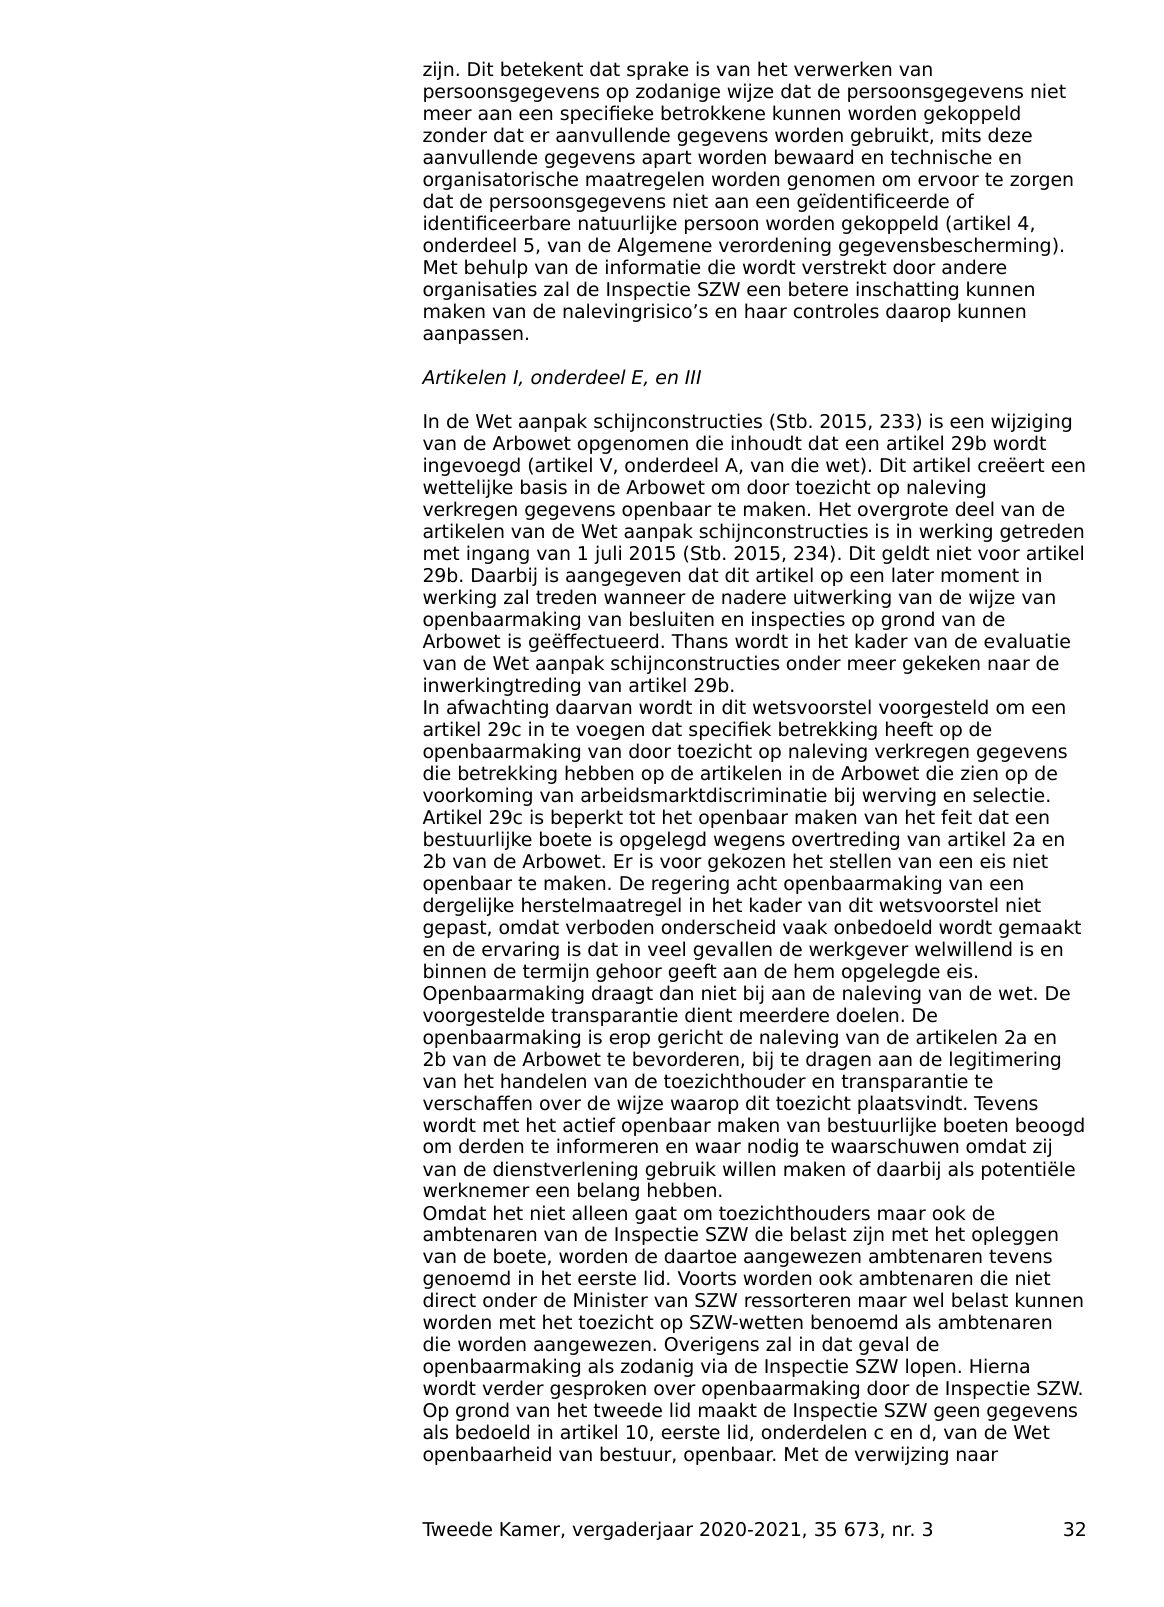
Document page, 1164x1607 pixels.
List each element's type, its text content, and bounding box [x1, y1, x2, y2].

text In de Wet aanpak schijnconstructies (Stb. 2015, 233) is een wijziging van de Arbowet opgenomen die inhoudt dat een artikel 29b wordt ingevoegd (artikel V, onderdeel A, van die wet). Dit artikel creëert een wettelijke basis in de Arbowet om door toezicht op naleving verkregen gegevens openbaar te maken. Het overgrote deel van de artikelen van de Wet aanpak schijnconstructies is in werking getreden met ingang van 1 juli 2015 (Stb. 2015, 234). Dit geldt niet voor artikel 29b. Daarbij is aangegeven dat dit artikel op een later moment in werking zal treden wanneer de nadere uitwerking van de wijze van openbaarmaking van besluiten en inspecties op grond van de Arbowet is geëffectueerd. Thans wordt in het kader van de evaluatie van de Wet aanpak schijnconstructies onder meer gekeken naar de inwerkingtreding van artikel 29b. [422, 411, 1087, 697]
text In afwachting daarvan wordt in dit wetsvoorstel voorgesteld om een artikel 29c in te voegen dat specifiek betrekking heeft op de openbaarmaking van door toezicht op naleving verkregen gegevens die betrekking hebben op de artikelen in de Arbowet die zien op de voorkoming van arbeidsmarktdiscriminatie bij werving en selectie. [422, 697, 1087, 807]
text Omdat het niet alleen gaat om toezichthouders maar ook de ambtenaren van de Inspectie SZW die belast zijn met het opleggen van de boete, worden de daartoe aangewezen ambtenaren tevens genoemd in het eerste lid. Voorts worden ook ambtenaren die niet direct onder de Minister van SZW ressorteren maar wel belast kunnen worden met het toezicht op SZW-wetten benoemd als ambtenaren die worden aangewezen. Overigens zal in dat geval de openbaarmaking als zodanig via de Inspectie SZW lopen. Hierna wordt verder gesproken over openbaarmaking door de Inspectie SZW. [422, 1202, 1087, 1400]
subtitle Artikelen I, onderdeel E, en III [422, 367, 1087, 389]
text Artikel 29c is beperkt tot het openbaar maken van het feit dat een bestuurlijke boete is opgelegd wegens overtreding van artikel 2a en 2b van de Arbowet. Er is voor gekozen het stellen van een eis niet openbaar te maken. De regering acht openbaarmaking van een dergelijke herstelmaatregel in het kader van dit wetsvoorstel niet gepast, omdat verboden onderscheid vaak onbedoeld wordt gemaakt en de ervaring is dat in veel gevallen de werkgever welwillend is en binnen de termijn gehoor geeft aan de hem opgelegde eis. Openbaarmaking draagt dan niet bij aan de naleving van de wet. De voorgestelde transparantie dient meerdere doelen. De openbaarmaking is erop gericht de naleving van de artikelen 2a en 2b van de Arbowet te bevorderen, bij te dragen aan de legitimering van het handelen van de toezichthouder en transparantie te verschaffen over de wijze waarop dit toezicht plaatsvindt. Tevens wordt met het actief openbaar maken van bestuurlijke boeten beoogd om derden te informeren en waar nodig te waarschuwen omdat zij van de dienstverlening gebruik willen maken of daarbij als potentiële werknemer een belang hebben. [422, 807, 1087, 1202]
text zijn. Dit betekent dat sprake is van het verwerken van persoonsgegevens op zodanige wijze dat de persoonsgegevens niet meer aan een specifieke betrokkene kunnen worden gekoppeld zonder dat er aanvullende gegevens worden gebruikt, mits deze aanvullende gegevens apart worden bewaard en technische en organisatorische maatregelen worden genomen om ervoor te zorgen dat de persoonsgegevens niet aan een geïdentificeerde of identificeerbare natuurlijke persoon worden gekoppeld (artikel 4, onderdeel 5, van de Algemene verordening gegevensbescherming). Met behulp van de informatie die wordt verstrekt door andere organisaties zal de Inspectie SZW een betere inschatting kunnen maken van de nalevingrisico’s en haar controles daarop kunnen aanpassen. [422, 59, 1087, 345]
text Op grond van het tweede lid maakt de Inspectie SZW geen gegevens als bedoeld in artikel 10, eerste lid, onderdelen c en d, van de Wet openbaarheid van bestuur, openbaar. Met de verwijzing naar [422, 1400, 1087, 1466]
